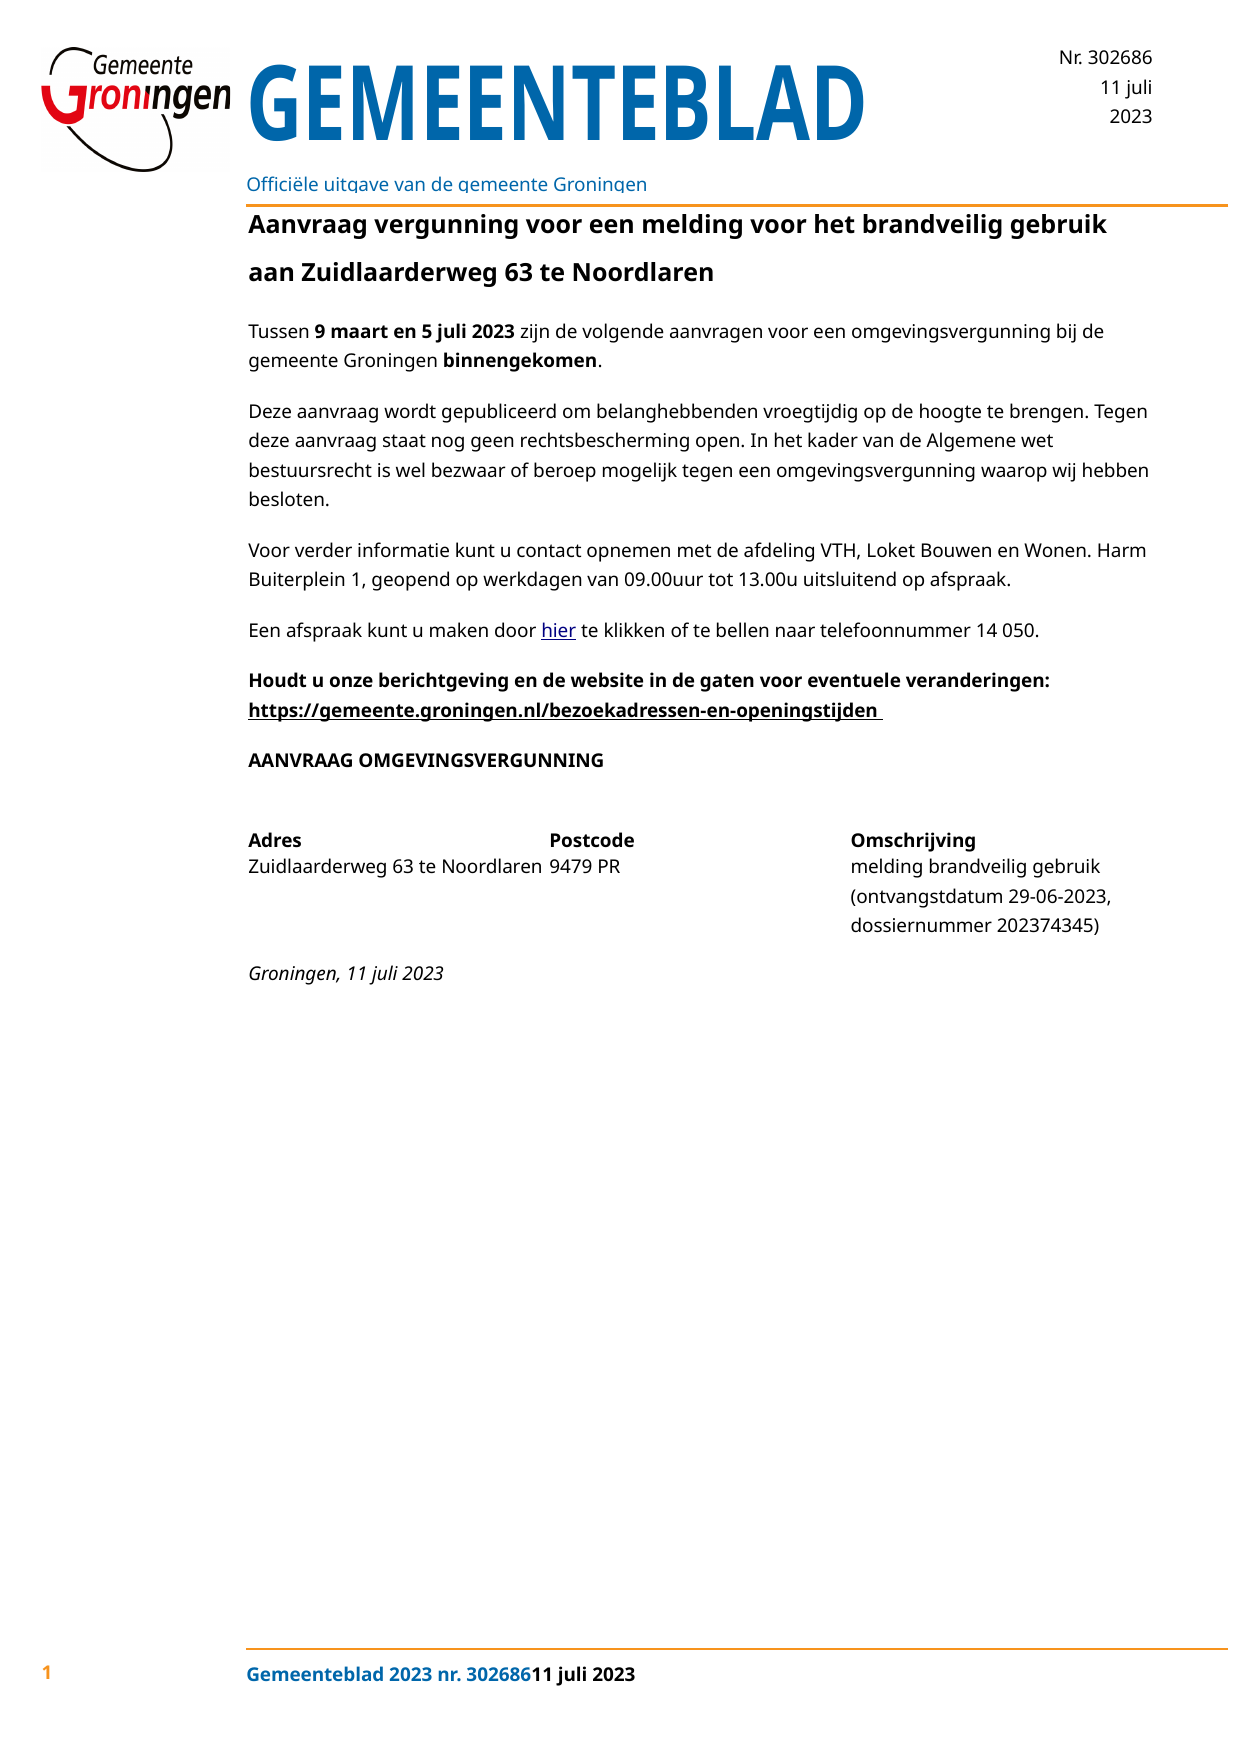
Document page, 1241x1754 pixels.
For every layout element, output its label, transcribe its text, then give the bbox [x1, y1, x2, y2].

text Groningen, 11 juli 2023 [248, 960, 1152, 985]
table_header Adres [248, 828, 549, 853]
picture [41, 47, 231, 172]
text Voor verder informatie kunt u contact opnemen met de afdeling VTH, Loket Bouwen en Wonen. Harm Buiterplein 1, geopend op werkdagen van 09.00uur tot 13.00u uitsluitend op afspraak. [248, 537, 1152, 592]
text Aanvraag vergunning voor een melding voor het brandveilig gebruik aan Zuidlaarderweg 63 te Noordlaren [248, 207, 1152, 288]
table_header Postcode [549, 828, 850, 853]
text Deze aanvraag wordt gepubliceerd om belanghebbenden vroegtijdig op de hoogte te brengen. Tegen deze aanvraag staat nog geen rechtsbescherming open. In het kader van de Algemene wet bestuursrecht is wel bezwaar of beroep mogelijk tegen een omgevingsvergunning waarop wij hebben besloten. [248, 398, 1152, 512]
text Een afspraak kunt u maken door hier te klikken of te bellen naar telefoonnummer 14 050. [248, 617, 1152, 643]
table_cell Zuidlaarderweg 63 te Noordlaren [248, 853, 549, 938]
table_header Omschrijving [850, 828, 1152, 853]
text Houdt u onze berichtgeving en de website in de gaten voor eventuele veranderingen: https://gemeente.groningen.nl/bezoekadressen-en-openingstijden [248, 667, 1152, 723]
text AANVRAAG OMGEVINGSVERGUNNING [248, 747, 1152, 773]
text Tussen 9 maart en 5 juli 2023 zijn de volgende aanvragen voor een omgevingsvergunning bij de gemeente Groningen binnengekomen. [248, 318, 1152, 373]
table_cell melding brandveilig gebruik (ontvangstdatum 29-06-2023, dossiernummer 202374345) [850, 853, 1152, 938]
table_cell 9479 PR [549, 853, 850, 938]
